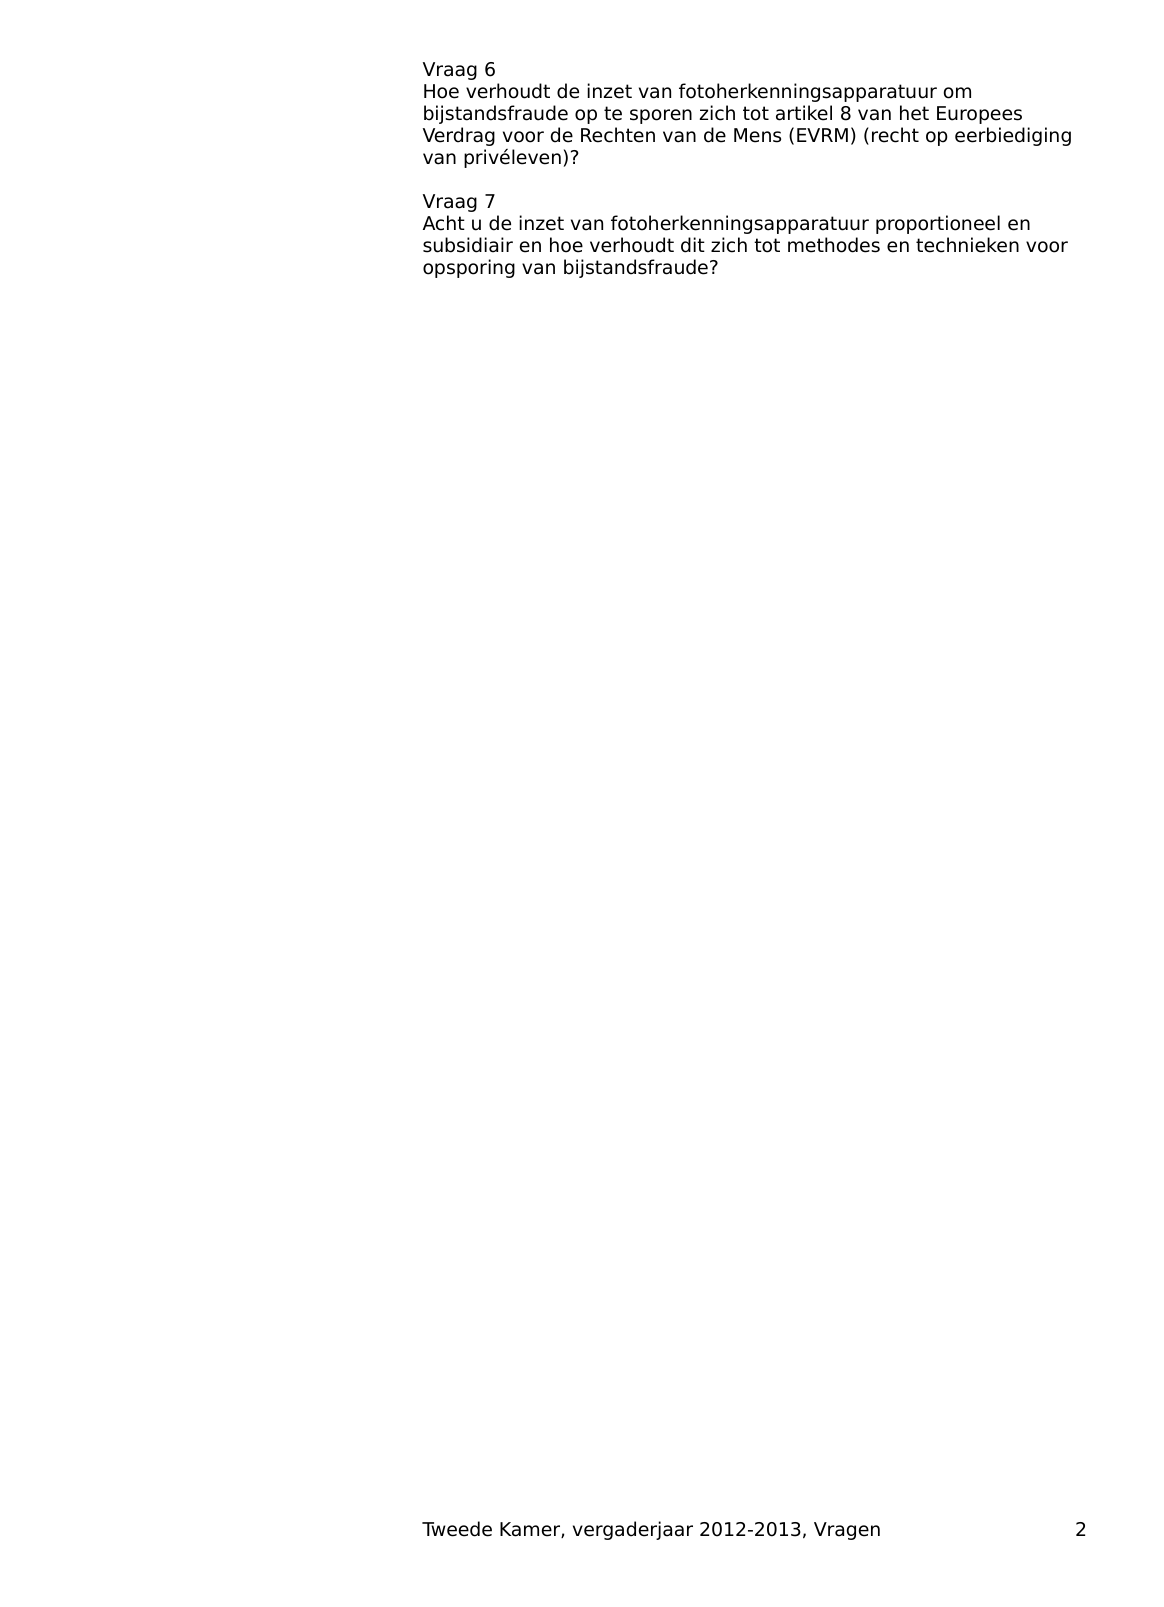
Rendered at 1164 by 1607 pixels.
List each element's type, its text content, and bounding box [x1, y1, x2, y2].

text Acht u de inzet van fotoherkenningsapparatuur proportioneel en subsidiair en hoe verhoudt dit zich tot methodes en technieken voor opsporing van bijstandsfraude? [422, 213, 1087, 279]
text Hoe verhoudt de inzet van fotoherkenningsapparatuur om bijstandsfraude op te sporen zich tot artikel 8 van het Europees Verdrag voor de Rechten van de Mens (EVRM) (recht op eerbiediging van privéleven)? [422, 81, 1087, 169]
text Vraag 7 [422, 191, 1087, 213]
text Vraag 6 [422, 59, 1087, 81]
